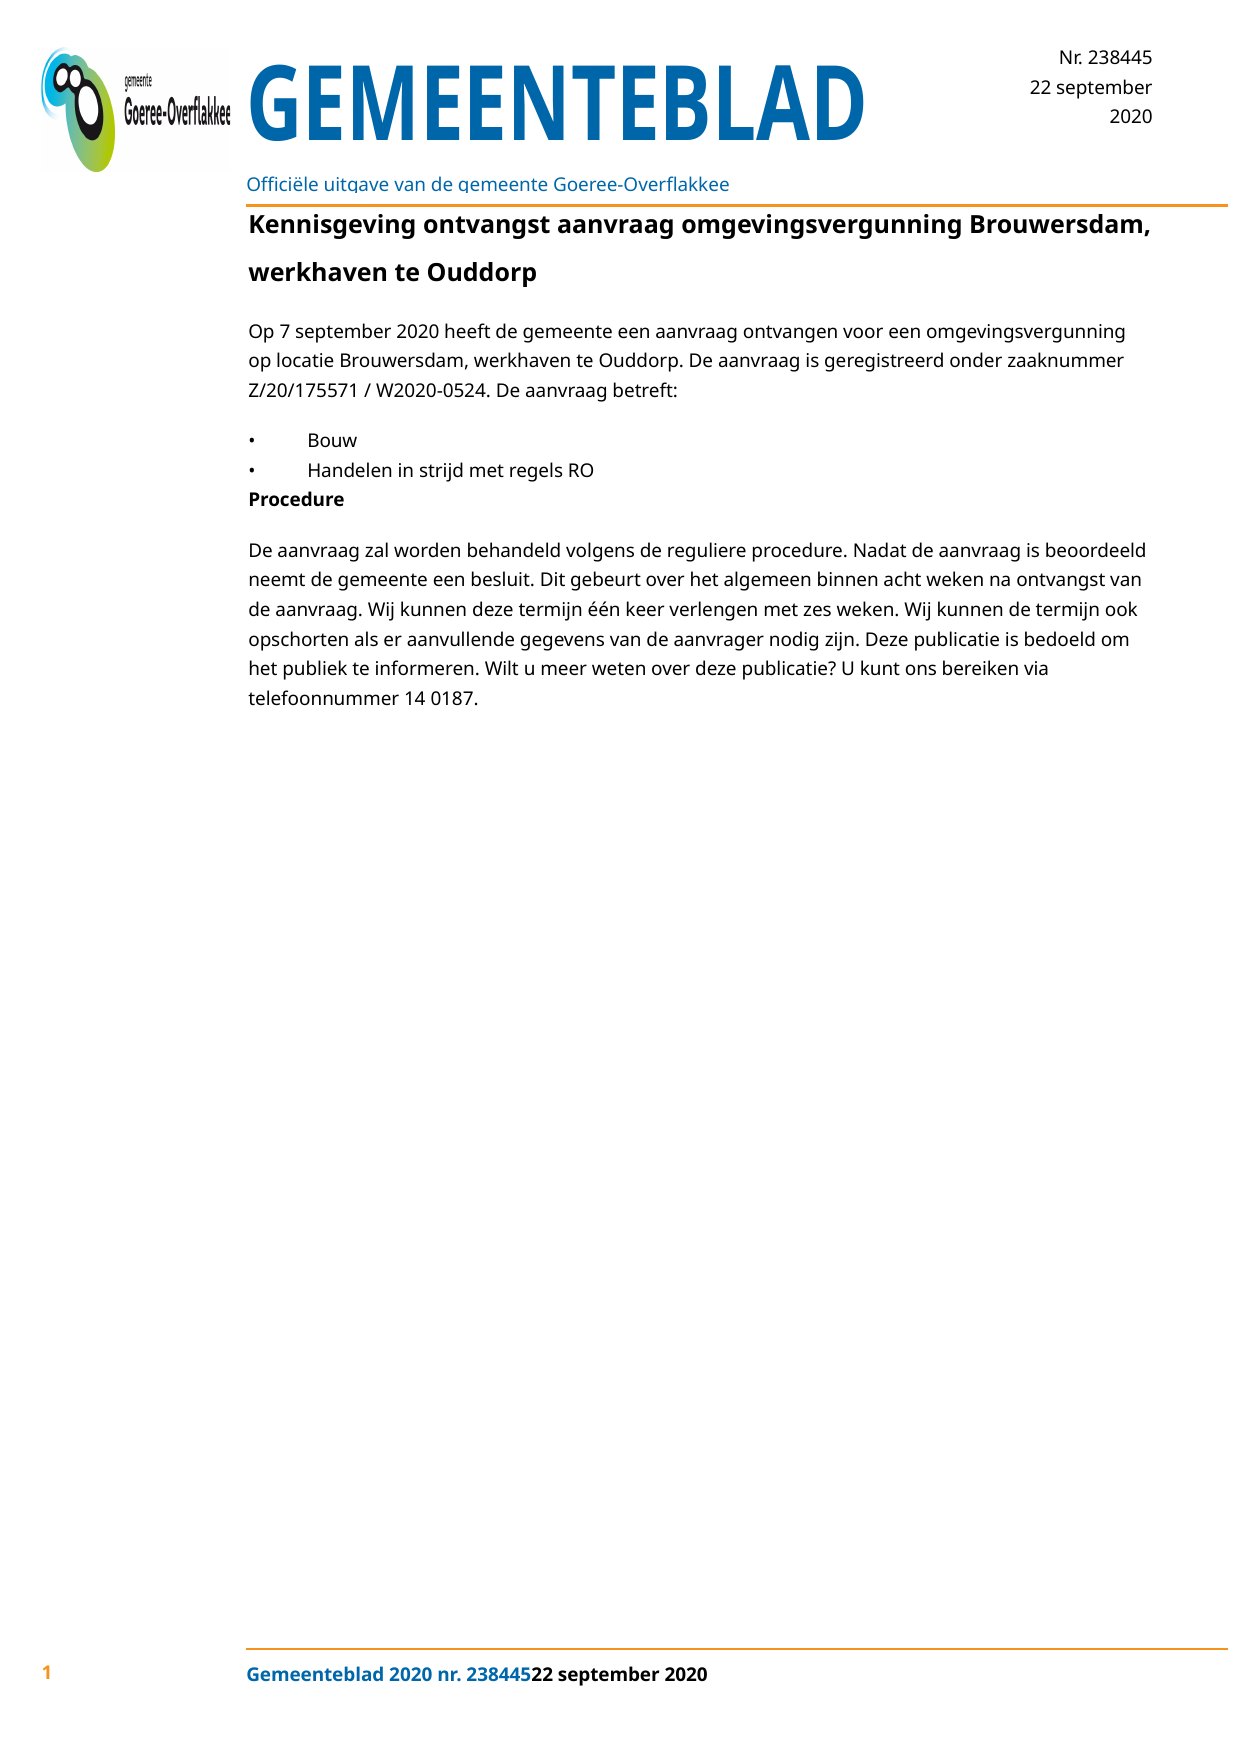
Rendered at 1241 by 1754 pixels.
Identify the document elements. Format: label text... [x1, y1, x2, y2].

list Handelen in strijd met regels RO [248, 457, 1152, 483]
text Kennisgeving ontvangst aanvraag omgevingsvergunning Brouwersdam, werkhaven te Ouddorp [248, 207, 1152, 288]
picture [41, 47, 231, 172]
text Procedure [248, 487, 1152, 512]
text Op 7 september 2020 heeft de gemeente een aanvraag ontvangen voor een omgevingsvergunning op locatie Brouwersdam, werkhaven te Ouddorp. De aanvraag is geregistreerd onder zaaknummer Z/20/175571 / W2020-0524. De aanvraag betreft: [248, 318, 1152, 403]
text De aanvraag zal worden behandeld volgens de reguliere procedure. Nadat de aanvraag is beoordeeld neemt de gemeente een besluit. Dit gebeurt over het algemeen binnen acht weken na ontvangst van de aanvraag. Wij kunnen deze termijn één keer verlengen met zes weken. Wij kunnen de termijn ook opschorten als er aanvullende gegevens van de aanvrager nodig zijn. Deze publicatie is bedoeld om het publiek te informeren. Wilt u meer weten over deze publicatie? U kunt ons bereiken via telefoonnummer 14 0187. [248, 537, 1152, 711]
list Bouw [248, 427, 1152, 453]
